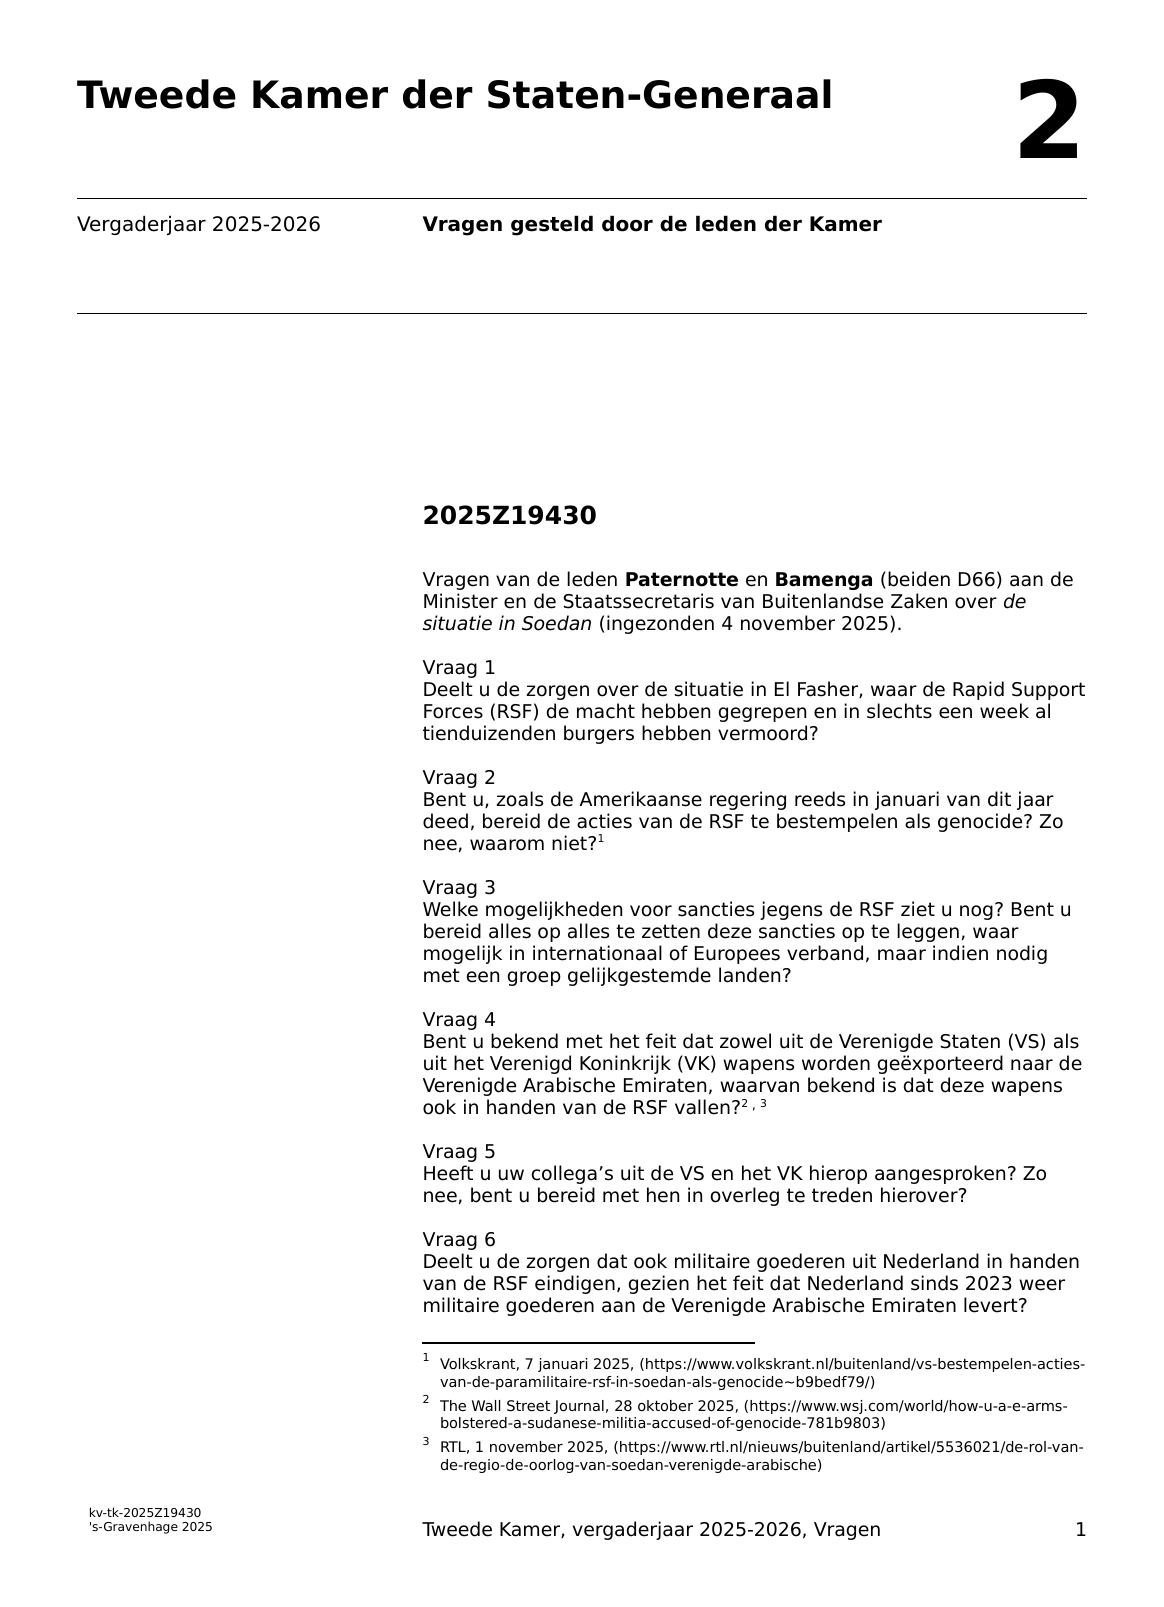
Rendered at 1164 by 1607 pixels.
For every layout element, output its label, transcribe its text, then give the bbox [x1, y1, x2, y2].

text Vraag 4 [422, 1009, 1087, 1031]
text Vraag 6 [422, 1229, 1087, 1251]
text 2025Z19430 [422, 501, 1087, 531]
table_cell Vergaderjaar 2025-2026 [77, 199, 422, 313]
table_header Tweede Kamer der Staten-Generaal [77, 59, 886, 198]
text RTL, 1 november 2025, (https://www.rtl.nl/nieuws/buitenland/artikel/5536021/de-rol-van-de-regio-de-oorlog-van-soedan-verenigde-arabische) [422, 1435, 1087, 1474]
text Deelt u de zorgen dat ook militaire goederen uit Nederland in handen van de RSF eindigen, gezien het feit dat Nederland sinds 2023 weer militaire goederen aan de Verenigde Arabische Emiraten levert? [422, 1251, 1087, 1317]
text Vraag 2 [422, 767, 1087, 789]
text Welke mogelijkheden voor sancties jegens de RSF ziet u nog? Bent u bereid alles op alles te zetten deze sancties op te leggen, waar mogelijk in internationaal of Europees verband, maar indien nodig met een groep gelijkgestemde landen? [422, 899, 1087, 987]
text 's-Gravenhage 2025 [88, 1520, 323, 1534]
table_header 2 [886, 59, 1087, 198]
table_cell Vragen gesteld door de leden der Kamer [422, 199, 1087, 313]
text Deelt u de zorgen over de situatie in El Fasher, waar de Rapid Support Forces (RSF) de macht hebben gegrepen en in slechts een week al tienduizenden burgers hebben vermoord? [422, 679, 1087, 745]
text kv-tk-2025Z19430 [88, 1506, 323, 1520]
text Vraag 3 [422, 877, 1087, 899]
text Bent u, zoals de Amerikaanse regering reeds in januari van dit jaar deed, bereid de acties van de RSF te bestempelen als genocide? Zo nee, waarom niet? [422, 789, 1087, 855]
text Volkskrant, 7 januari 2025, (https://www.volkskrant.nl/buitenland/vs-bestempelen-acties-van-de-paramilitaire-rsf-in-soedan-als-genocide~b9bedf79/) [422, 1352, 1087, 1391]
text Heeft u uw collega’s uit de VS en het VK hierop aangesproken? Zo nee, bent u bereid met hen in overleg te treden hierover? [422, 1163, 1087, 1207]
text Vraag 1 [422, 657, 1087, 679]
text Bent u bekend met het feit dat zowel uit de Verenigde Staten (VS) als uit het Verenigd Koninkrijk (VK) wapens worden geëxporteerd naar de Verenigde Arabische Emiraten, waarvan bekend is dat deze wapens ook in handen van de RSF vallen?, [422, 1031, 1087, 1119]
text The Wall Street Journal, 28 oktober 2025, (https://www.wsj.com/world/how-u-a-e-arms-bolstered-a-sudanese-militia-accused-of-genocide-781b9803) [422, 1393, 1087, 1432]
text Vragen van de leden Paternotte en Bamenga (beiden D66) aan de Minister en de Staatssecretaris van Buitenlandse Zaken over de situatie in Soedan (ingezonden 4 november 2025). [422, 569, 1087, 635]
text Vraag 5 [422, 1141, 1087, 1163]
